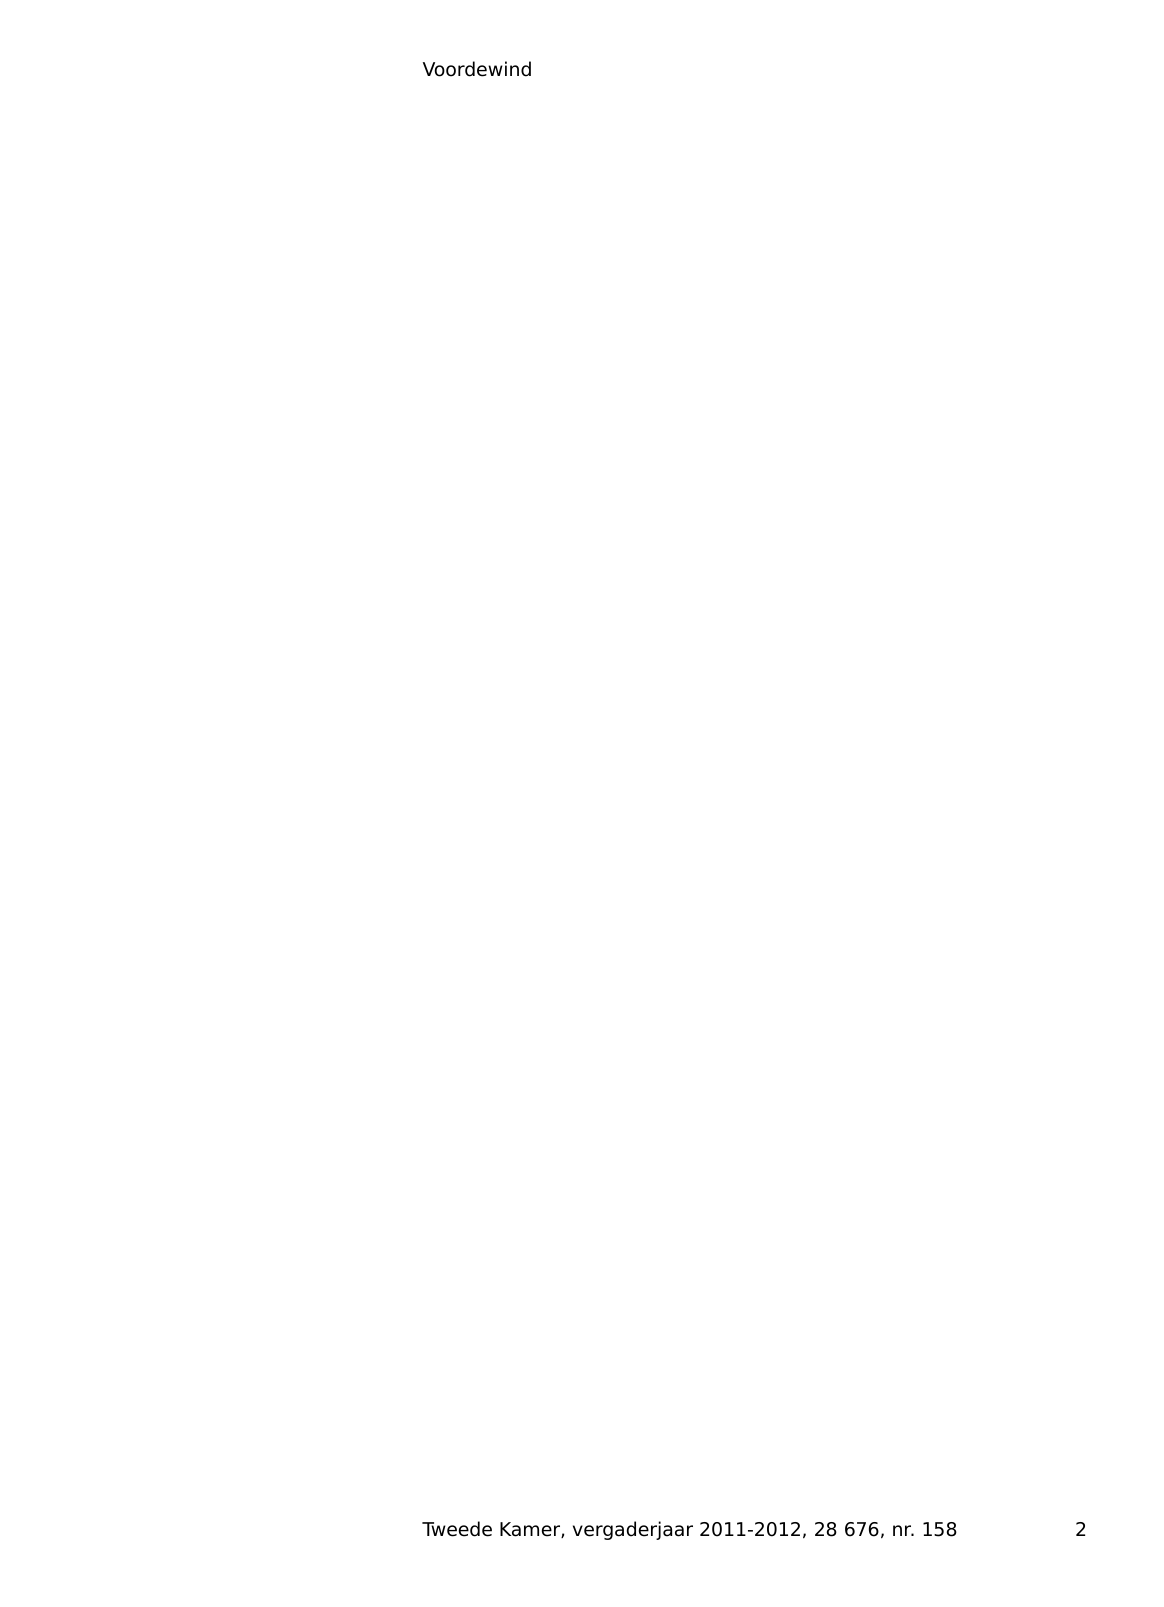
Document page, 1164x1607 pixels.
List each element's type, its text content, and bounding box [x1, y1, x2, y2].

text Voordewind [422, 59, 1087, 81]
